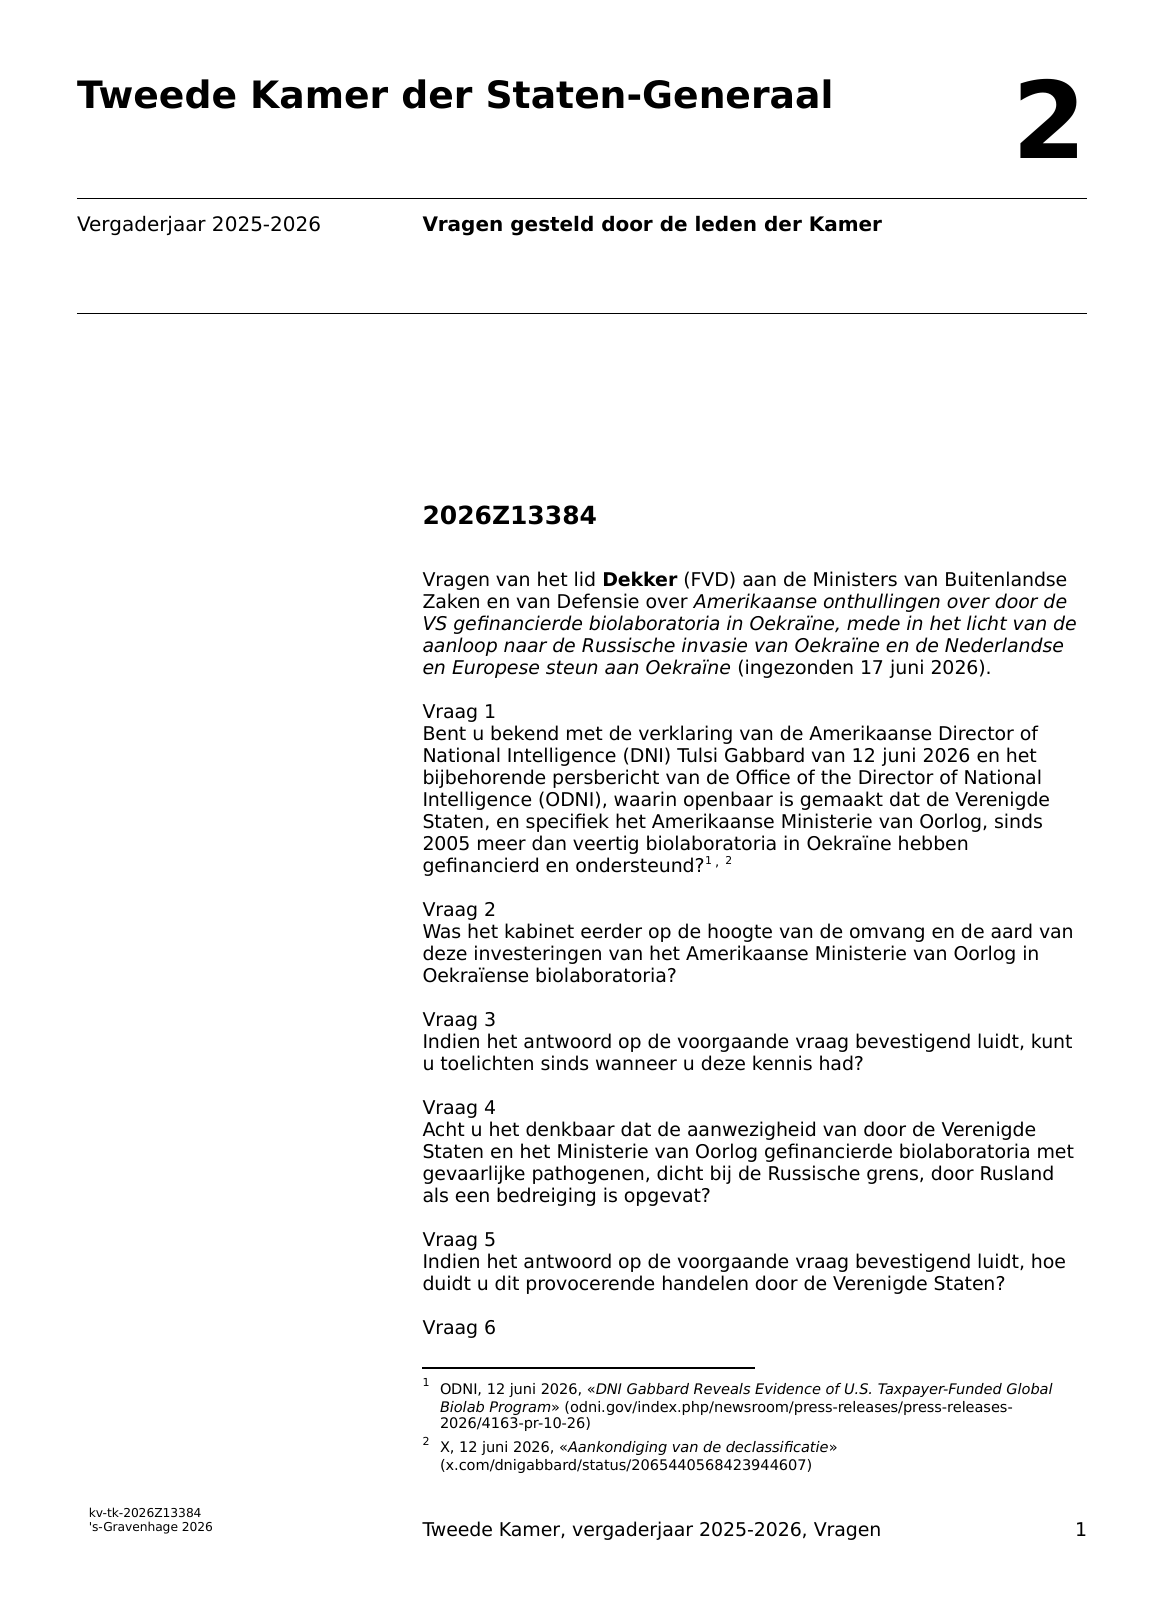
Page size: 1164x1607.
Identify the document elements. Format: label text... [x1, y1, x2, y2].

text Vraag 1 [422, 701, 1087, 723]
text Vragen van het lid Dekker (FVD) aan de Ministers van Buitenlandse Zaken en van Defensie over Amerikaanse onthullingen over door de VS gefinancierde biolaboratoria in Oekraïne, mede in het licht van de aanloop naar de Russische invasie van Oekraïne en de Nederlandse en Europese steun aan Oekraïne (ingezonden 17 juni 2026). [422, 569, 1087, 679]
text Vraag 4 [422, 1097, 1087, 1119]
text 2026Z13384 [422, 501, 1087, 531]
text Bent u bekend met de verklaring van de Amerikaanse Director of National Intelligence (DNI) Tulsi Gabbard van 12 juni 2026 en het bijbehorende persbericht van de Office of the Director of National Intelligence (ODNI), waarin openbaar is gemaakt dat de Verenigde Staten, en specifiek het Amerikaanse Ministerie van Oorlog, sinds 2005 meer dan veertig biolaboratoria in Oekraïne hebben gefinancierd en ondersteund?, [422, 723, 1087, 877]
text Indien het antwoord op de voorgaande vraag bevestigend luidt, hoe duidt u dit provocerende handelen door de Verenigde Staten? [422, 1251, 1087, 1295]
table_header Tweede Kamer der Staten-Generaal [77, 59, 886, 198]
text kv-tk-2026Z13384 [88, 1506, 323, 1520]
text ODNI, 12 juni 2026, «DNI Gabbard Reveals Evidence of U.S. Taxpayer-Funded Global Biolab Program» (odni.gov/index.php/newsroom/press-releases/press-releases-2026/4163-pr-10-26) [422, 1377, 1087, 1432]
text Vraag 2 [422, 899, 1087, 921]
text X, 12 juni 2026, «Aankondiging van de declassificatie» (x.com/dnigabbard/status/2065440568423944607) [422, 1435, 1087, 1474]
table_cell Vergaderjaar 2025-2026 [77, 199, 422, 313]
text Vraag 3 [422, 1009, 1087, 1031]
table_cell Vragen gesteld door de leden der Kamer [422, 199, 1087, 313]
table_header 2 [886, 59, 1087, 198]
text 's-Gravenhage 2026 [88, 1520, 323, 1534]
text Indien het antwoord op de voorgaande vraag bevestigend luidt, kunt u toelichten sinds wanneer u deze kennis had? [422, 1031, 1087, 1075]
text Acht u het denkbaar dat de aanwezigheid van door de Verenigde Staten en het Ministerie van Oorlog gefinancierde biolaboratoria met gevaarlijke pathogenen, dicht bij de Russische grens, door Rusland als een bedreiging is opgevat? [422, 1119, 1087, 1207]
text Vraag 6 [422, 1317, 1087, 1339]
text Was het kabinet eerder op de hoogte van de omvang en de aard van deze investeringen van het Amerikaanse Ministerie van Oorlog in Oekraïense biolaboratoria? [422, 921, 1087, 987]
text Vraag 5 [422, 1229, 1087, 1251]
